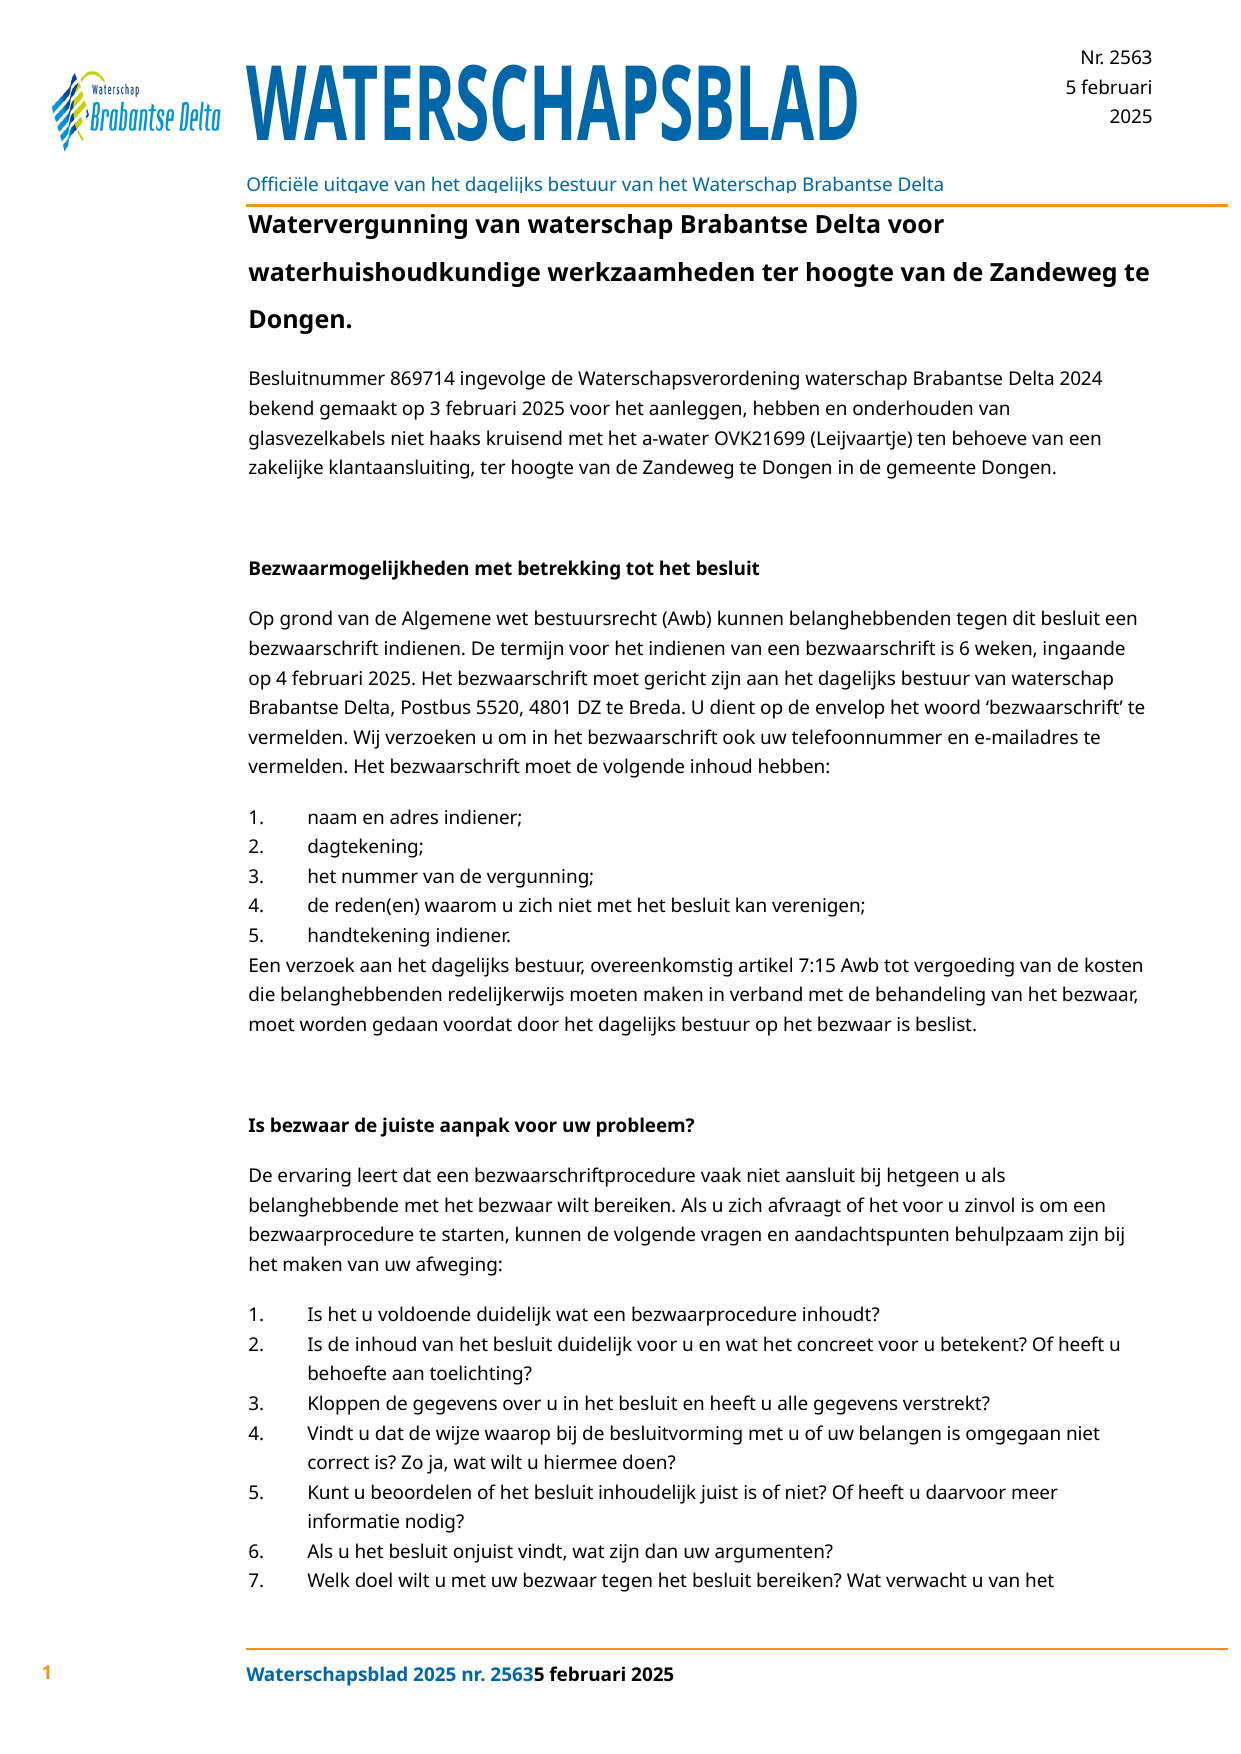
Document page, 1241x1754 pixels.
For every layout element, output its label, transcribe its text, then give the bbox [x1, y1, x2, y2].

list Als u het besluit onjuist vindt, wat zijn dan uw argumenten? [248, 1538, 1152, 1564]
text Op grond van de Algemene wet bestuursrecht (Awb) kunnen belanghebbenden tegen dit besluit een bezwaarschrift indienen. De termijn voor het indienen van een bezwaarschrift is 6 weken, ingaande op 4 februari 2025. Het bezwaarschrift moet gericht zijn aan het dagelijks bestuur van waterschap Brabantse Delta, Postbus 5520, 4801 DZ te Breda. U dient op de envelop het woord ‘bezwaarschrift’ te vermelden. Wij verzoeken u om in het bezwaarschrift ook uw telefoonnummer en e‑mailadres te vermelden. Het bezwaarschrift moet de volgende inhoud hebben: [248, 606, 1152, 779]
list Is de inhoud van het besluit duidelijk voor u en wat het concreet voor u betekent? Of heeft u behoefte aan toelichting? [248, 1331, 1152, 1386]
text Is bezwaar de juiste aanpak voor uw probleem? [248, 1112, 1152, 1137]
list Is het u voldoende duidelijk wat een bezwaarprocedure inhoudt? [248, 1301, 1152, 1327]
list handtekening indiener. [248, 922, 1152, 948]
list Welk doel wilt u met uw bezwaar tegen het besluit bereiken? Wat verwacht u van het [248, 1568, 1152, 1593]
list het nummer van de vergunning; [248, 863, 1152, 889]
text Besluitnummer 869714 ingevolge de Waterschapsverordening waterschap Brabantse Delta 2024 bekend gemaakt op 3 februari 2025 voor het aanleggen, hebben en onderhouden van glasvezelkabels niet haaks kruisend met het a-water OVK21699 (Leijvaartje) ten behoeve van een zakelijke klantaansluiting, ter hoogte van de Zandeweg te Dongen in de gemeente Dongen. [248, 366, 1152, 480]
list naam en adres indiener; [248, 804, 1152, 829]
picture [41, 47, 231, 172]
text Bezwaarmogelijkheden met betrekking tot het besluit [248, 555, 1152, 581]
text Een verzoek aan het dagelijks bestuur, overeenkomstig artikel 7:15 Awb tot vergoeding van de kosten die belanghebbenden redelijkerwijs moeten maken in verband met de behandeling van het bezwaar, moet worden gedaan voordat door het dagelijks bestuur op het bezwaar is beslist. [248, 952, 1152, 1037]
list Kunt u beoordelen of het besluit inhoudelijk juist is of niet? Of heeft u daarvoor meer informatie nodig? [248, 1479, 1152, 1534]
list de reden(en) waarom u zich niet met het besluit kan verenigen; [248, 893, 1152, 918]
text Watervergunning van waterschap Brabantse Delta voor waterhuishoudkundige werkzaamheden ter hoogte van de Zandeweg te Dongen. [248, 207, 1152, 336]
list Vindt u dat de wijze waarop bij de besluitvorming met u of uw belangen is omgegaan niet correct is? Zo ja, wat wilt u hiermee doen? [248, 1420, 1152, 1475]
text De ervaring leert dat een bezwaarschriftprocedure vaak niet aansluit bij hetgeen u als belanghebbende met het bezwaar wilt bereiken. Als u zich afvraagt of het voor u zinvol is om een bezwaarprocedure te starten, kunnen de volgende vragen en aandachtspunten behulpzaam zijn bij het maken van uw afweging: [248, 1162, 1152, 1277]
list dagtekening; [248, 833, 1152, 859]
list Kloppen de gegevens over u in het besluit en heeft u alle gegevens verstrekt? [248, 1390, 1152, 1416]
